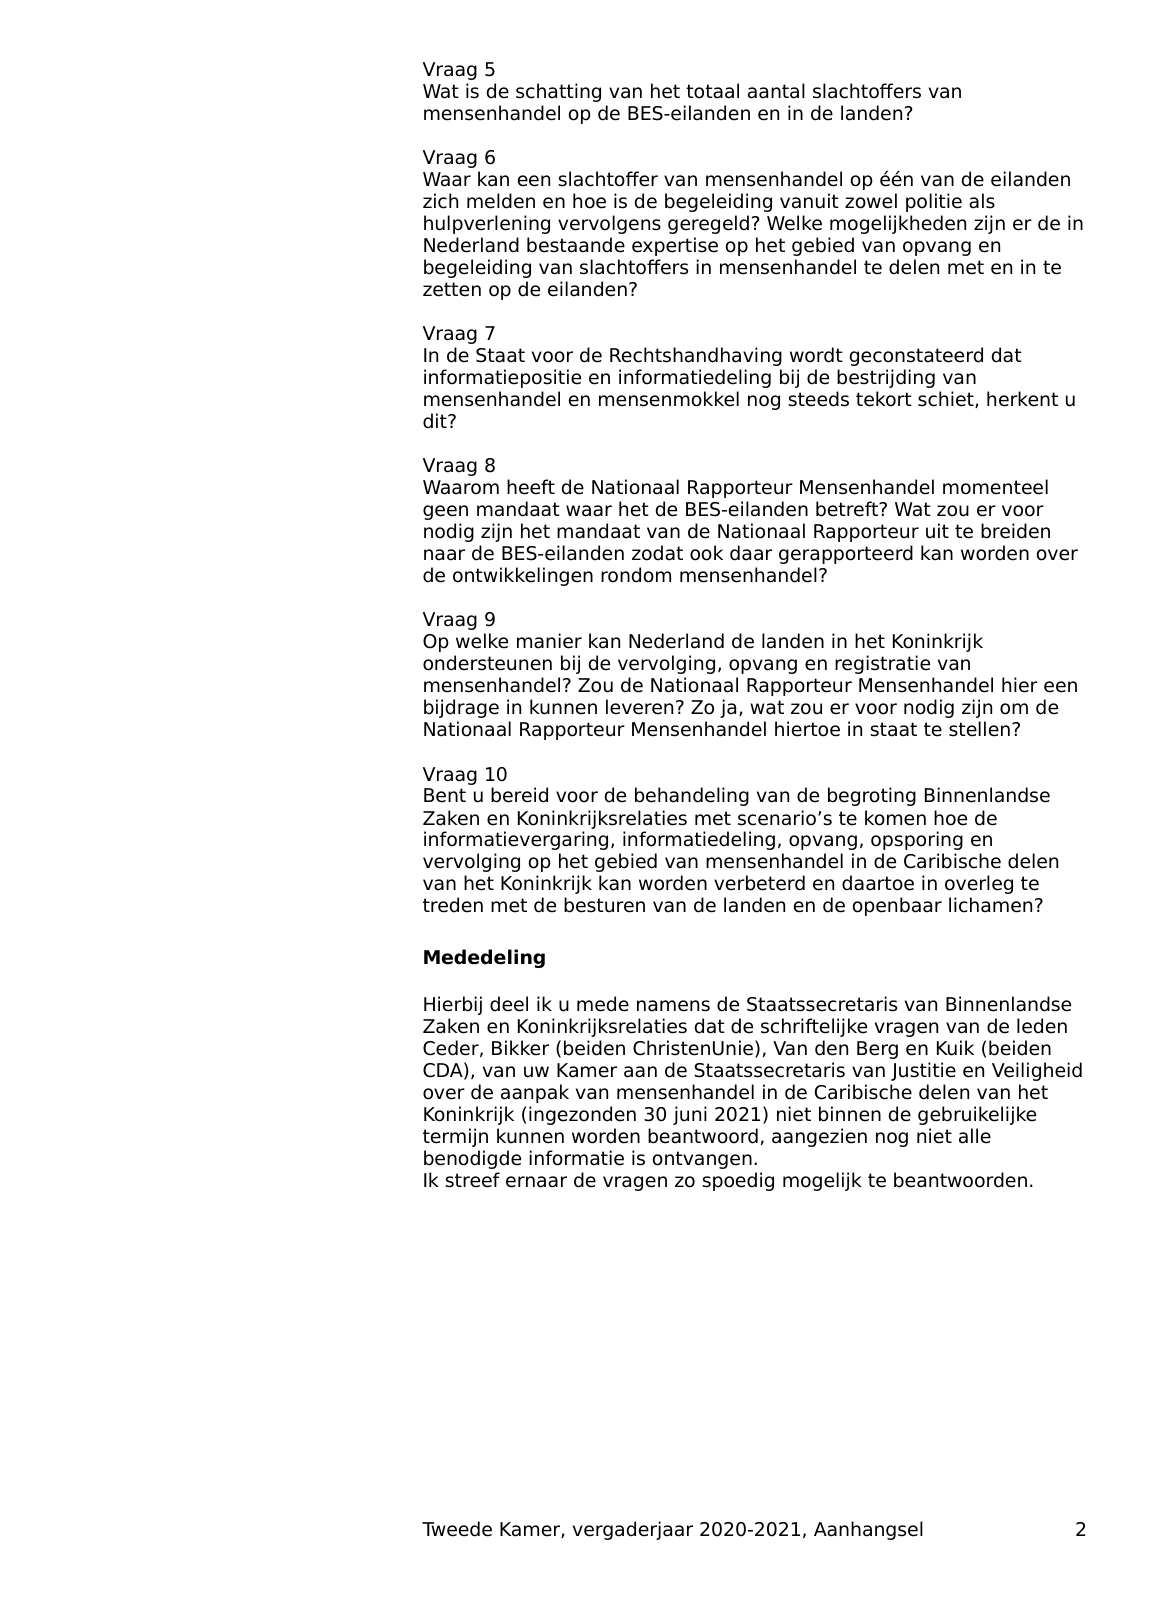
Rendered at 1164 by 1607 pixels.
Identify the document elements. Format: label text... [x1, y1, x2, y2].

text Hierbij deel ik u mede namens de Staatssecretaris van Binnenlandse Zaken en Koninkrijksrelaties dat de schriftelijke vragen van de leden Ceder, Bikker (beiden ChristenUnie), Van den Berg en Kuik (beiden CDA), van uw Kamer aan de Staatssecretaris van Justitie en Veiligheid over de aanpak van mensenhandel in de Caribische delen van het Koninkrijk (ingezonden 30 juni 2021) niet binnen de gebruikelijke termijn kunnen worden beantwoord, aangezien nog niet alle benodigde informatie is ontvangen. [422, 994, 1087, 1170]
text Bent u bereid voor de behandeling van de begroting Binnenlandse Zaken en Koninkrijksrelaties met scenario’s te komen hoe de informatievergaring, informatiedeling, opvang, opsporing en vervolging op het gebied van mensenhandel in de Caribische delen van het Koninkrijk kan worden verbeterd en daartoe in overleg te treden met de besturen van de landen en de openbaar lichamen? [422, 785, 1087, 917]
subtitle Mededeling [422, 947, 1087, 969]
text Vraag 6 [422, 147, 1087, 169]
text Vraag 9 [422, 609, 1087, 631]
text Waar kan een slachtoffer van mensenhandel op één van de eilanden zich melden en hoe is de begeleiding vanuit zowel politie als hulpverlening vervolgens geregeld? Welke mogelijkheden zijn er de in Nederland bestaande expertise op het gebied van opvang en begeleiding van slachtoffers in mensenhandel te delen met en in te zetten op de eilanden? [422, 169, 1087, 301]
text In de Staat voor de Rechtshandhaving wordt geconstateerd dat informatiepositie en informatiedeling bij de bestrijding van mensenhandel en mensenmokkel nog steeds tekort schiet, herkent u dit? [422, 345, 1087, 433]
text Waarom heeft de Nationaal Rapporteur Mensenhandel momenteel geen mandaat waar het de BES-eilanden betreft? Wat zou er voor nodig zijn het mandaat van de Nationaal Rapporteur uit te breiden naar de BES-eilanden zodat ook daar gerapporteerd kan worden over de ontwikkelingen rondom mensenhandel? [422, 477, 1087, 587]
text Wat is de schatting van het totaal aantal slachtoffers van mensenhandel op de BES-eilanden en in de landen? [422, 81, 1087, 125]
text Vraag 5 [422, 59, 1087, 81]
text Vraag 8 [422, 455, 1087, 477]
text Vraag 7 [422, 323, 1087, 345]
text Ik streef ernaar de vragen zo spoedig mogelijk te beantwoorden. [422, 1170, 1087, 1192]
text Vraag 10 [422, 763, 1087, 785]
text Op welke manier kan Nederland de landen in het Koninkrijk ondersteunen bij de vervolging, opvang en registratie van mensenhandel? Zou de Nationaal Rapporteur Mensenhandel hier een bijdrage in kunnen leveren? Zo ja, wat zou er voor nodig zijn om de Nationaal Rapporteur Mensenhandel hiertoe in staat te stellen? [422, 631, 1087, 741]
